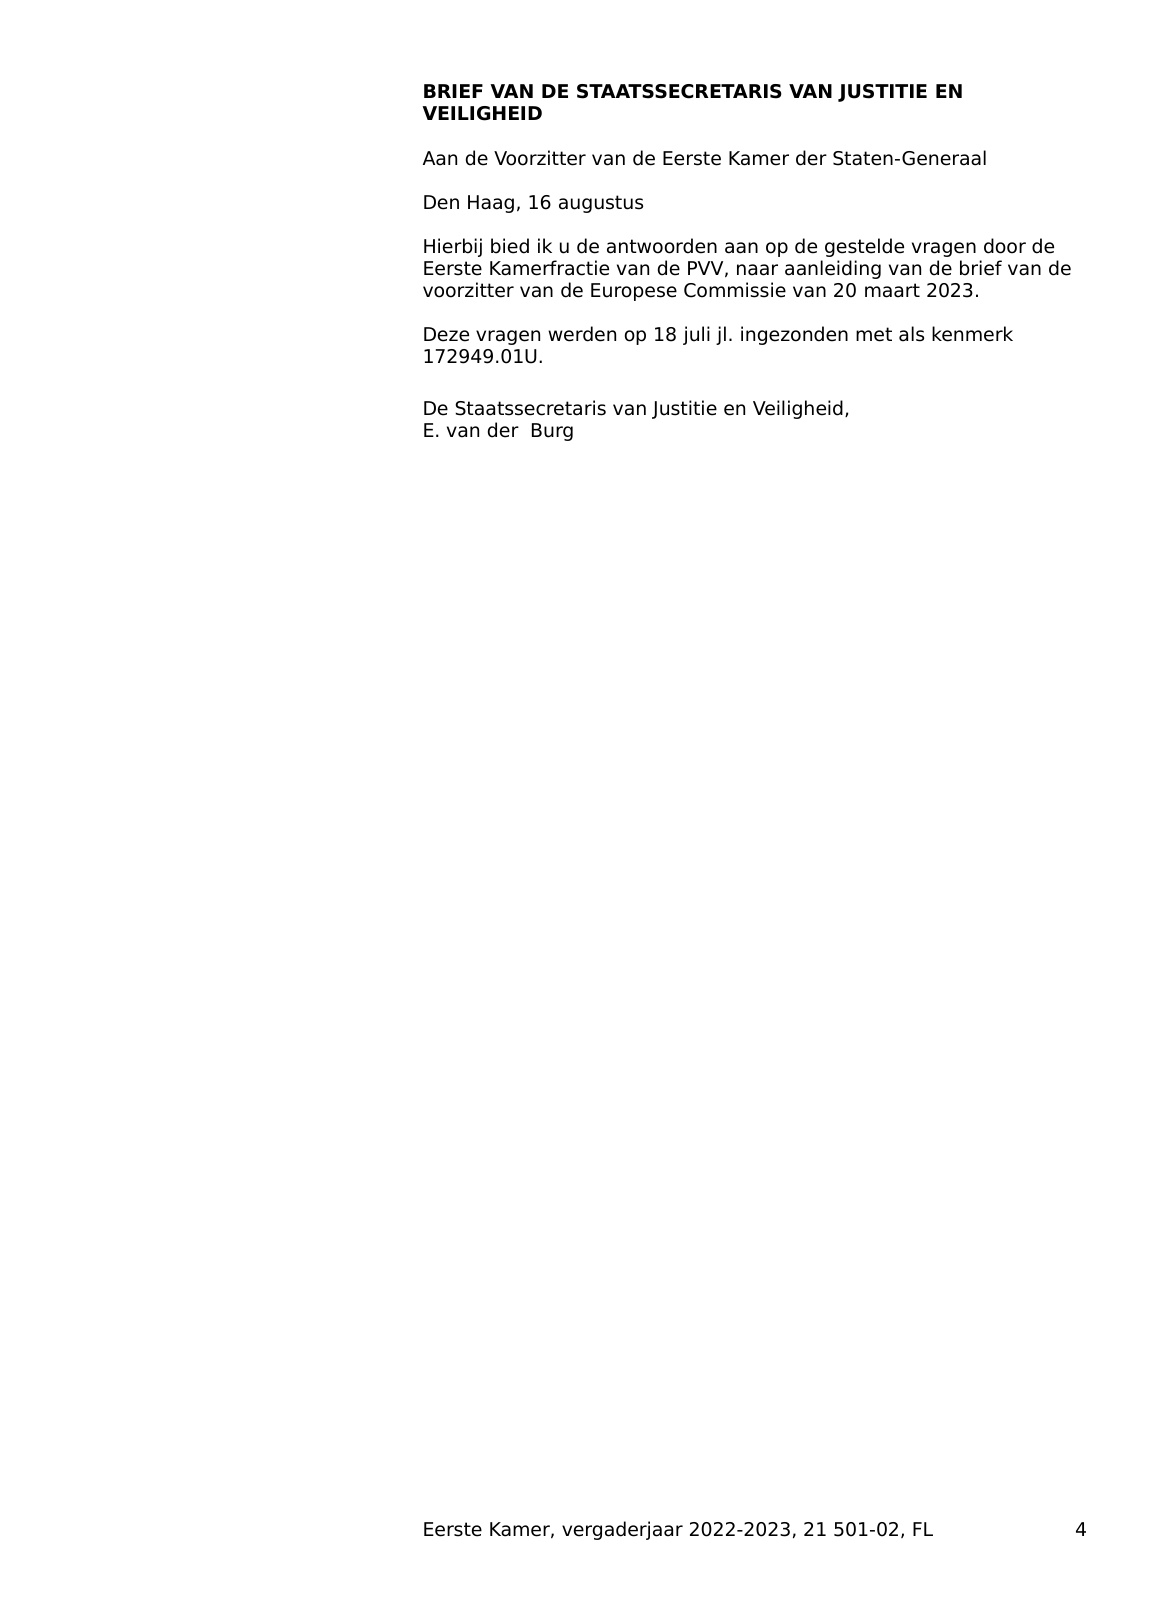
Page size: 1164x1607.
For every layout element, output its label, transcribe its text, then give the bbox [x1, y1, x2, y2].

text BRIEF VAN DE STAATSSECRETARIS VAN JUSTITIE EN VEILIGHEID [422, 81, 1087, 125]
text Deze vragen werden op 18 juli jl. ingezonden met als kenmerk 172949.01U. [422, 324, 1087, 368]
text Hierbij bied ik u de antwoorden aan op de gestelde vragen door de Eerste Kamerfractie van de PVV, naar aanleiding van de brief van de voorzitter van de Europese Commissie van 20 maart 2023. [422, 236, 1087, 302]
text Aan de Voorzitter van de Eerste Kamer der Staten-Generaal [422, 147, 1087, 169]
text De Staatssecretaris van Justitie en Veiligheid, E. van der Burg [422, 398, 1087, 442]
text Den Haag, 16 augustus [422, 192, 1087, 213]
